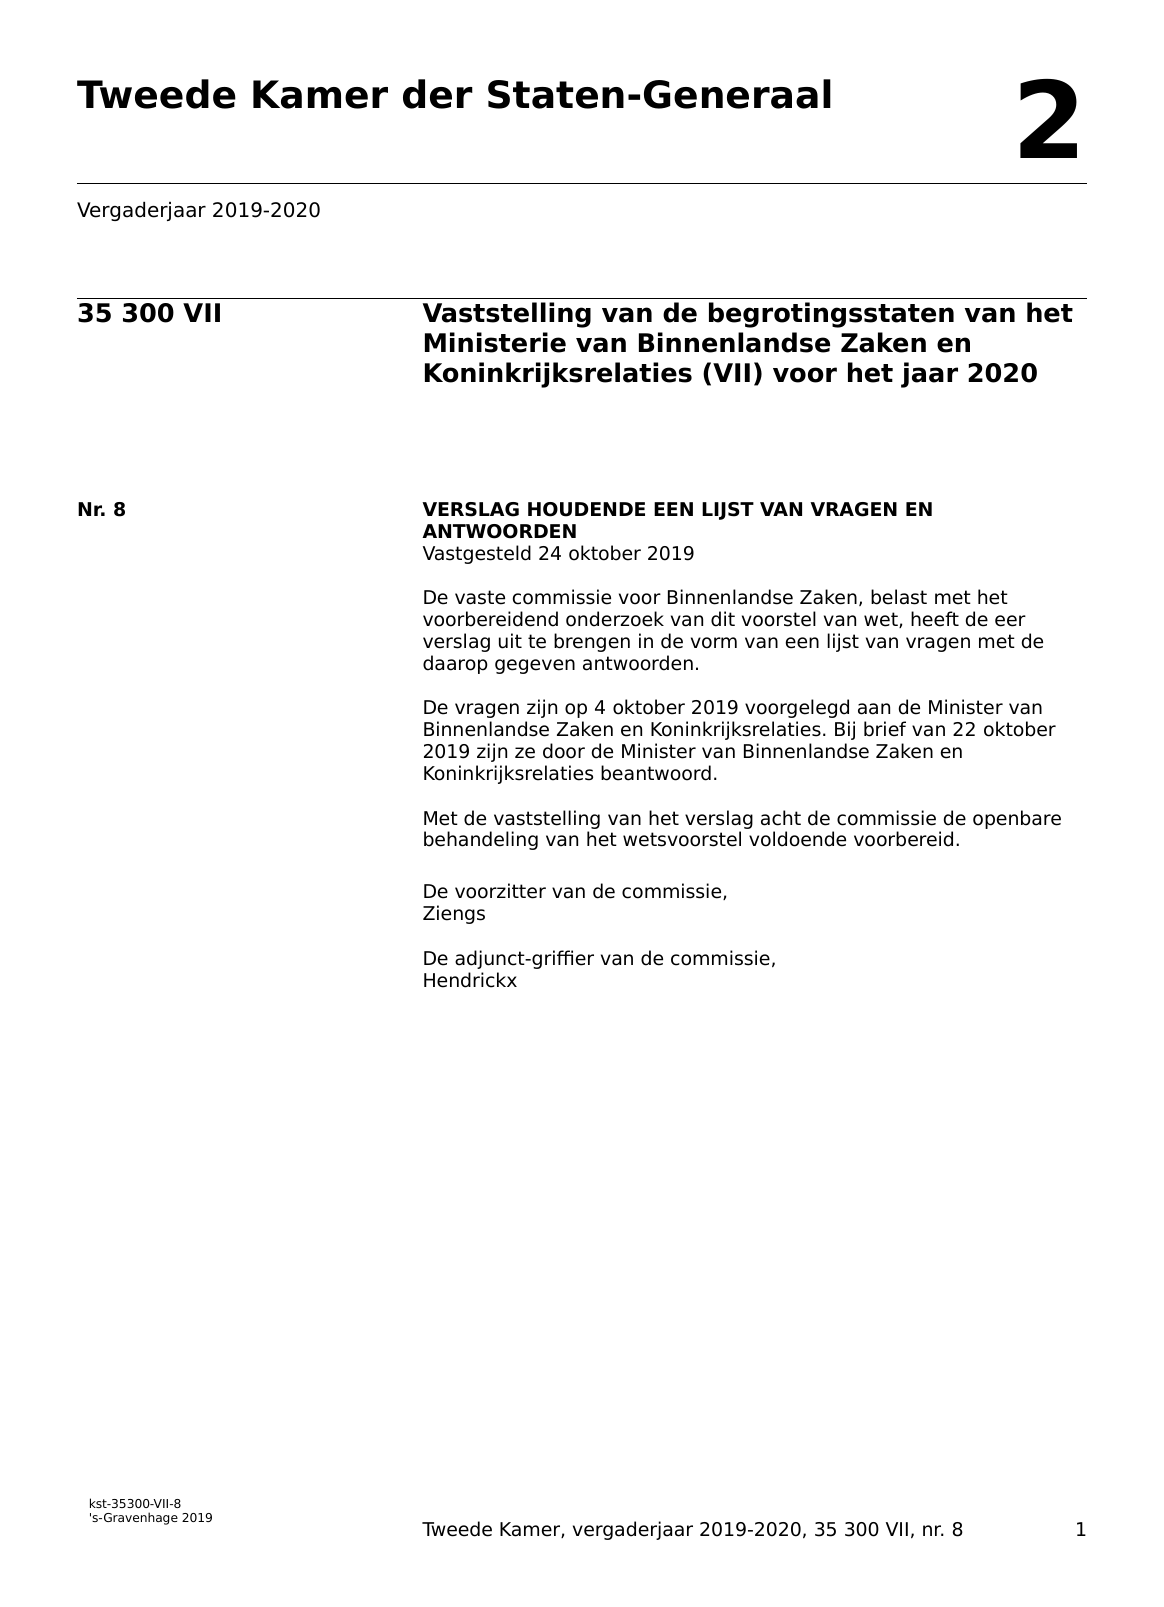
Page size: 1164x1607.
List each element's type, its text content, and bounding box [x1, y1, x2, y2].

subtitle Nr. 8 VERSLAG HOUDENDE EEN LIJST VAN VRAGEN EN ANTWOORDEN [77, 499, 1087, 543]
text 's-Gravenhage 2019 [88, 1511, 323, 1525]
text De vaste commissie voor Binnenlandse Zaken, belast met het voorbereidend onderzoek van dit voorstel van wet, heeft de eer verslag uit te brengen in de vorm van een lijst van vragen met de daarop gegeven antwoorden. [422, 587, 1087, 675]
subtitle 35 300 VII Vaststelling van de begrotingsstaten van het Ministerie van Binnenlandse Zaken en Koninkrijksrelaties (VII) voor het jaar 2020 [77, 299, 1087, 388]
text De voorzitter van de commissie, Ziengs [422, 881, 1087, 925]
table_header 2 [886, 59, 1087, 183]
table_cell Vergaderjaar 2019-2020 [77, 184, 1087, 298]
text Vastgesteld 24 oktober 2019 [422, 543, 1087, 565]
text De vragen zijn op 4 oktober 2019 voorgelegd aan de Minister van Binnenlandse Zaken en Koninkrijksrelaties. Bij brief van 22 oktober 2019 zijn ze door de Minister van Binnenlandse Zaken en Koninkrijksrelaties beantwoord. [422, 697, 1087, 785]
text kst-35300-VII-8 [88, 1497, 323, 1511]
text Met de vaststelling van het verslag acht de commissie de openbare behandeling van het wetsvoorstel voldoende voorbereid. [422, 807, 1087, 851]
table_header Tweede Kamer der Staten-Generaal [77, 59, 886, 183]
text De adjunct-griffier van de commissie, Hendrickx [422, 947, 1087, 991]
